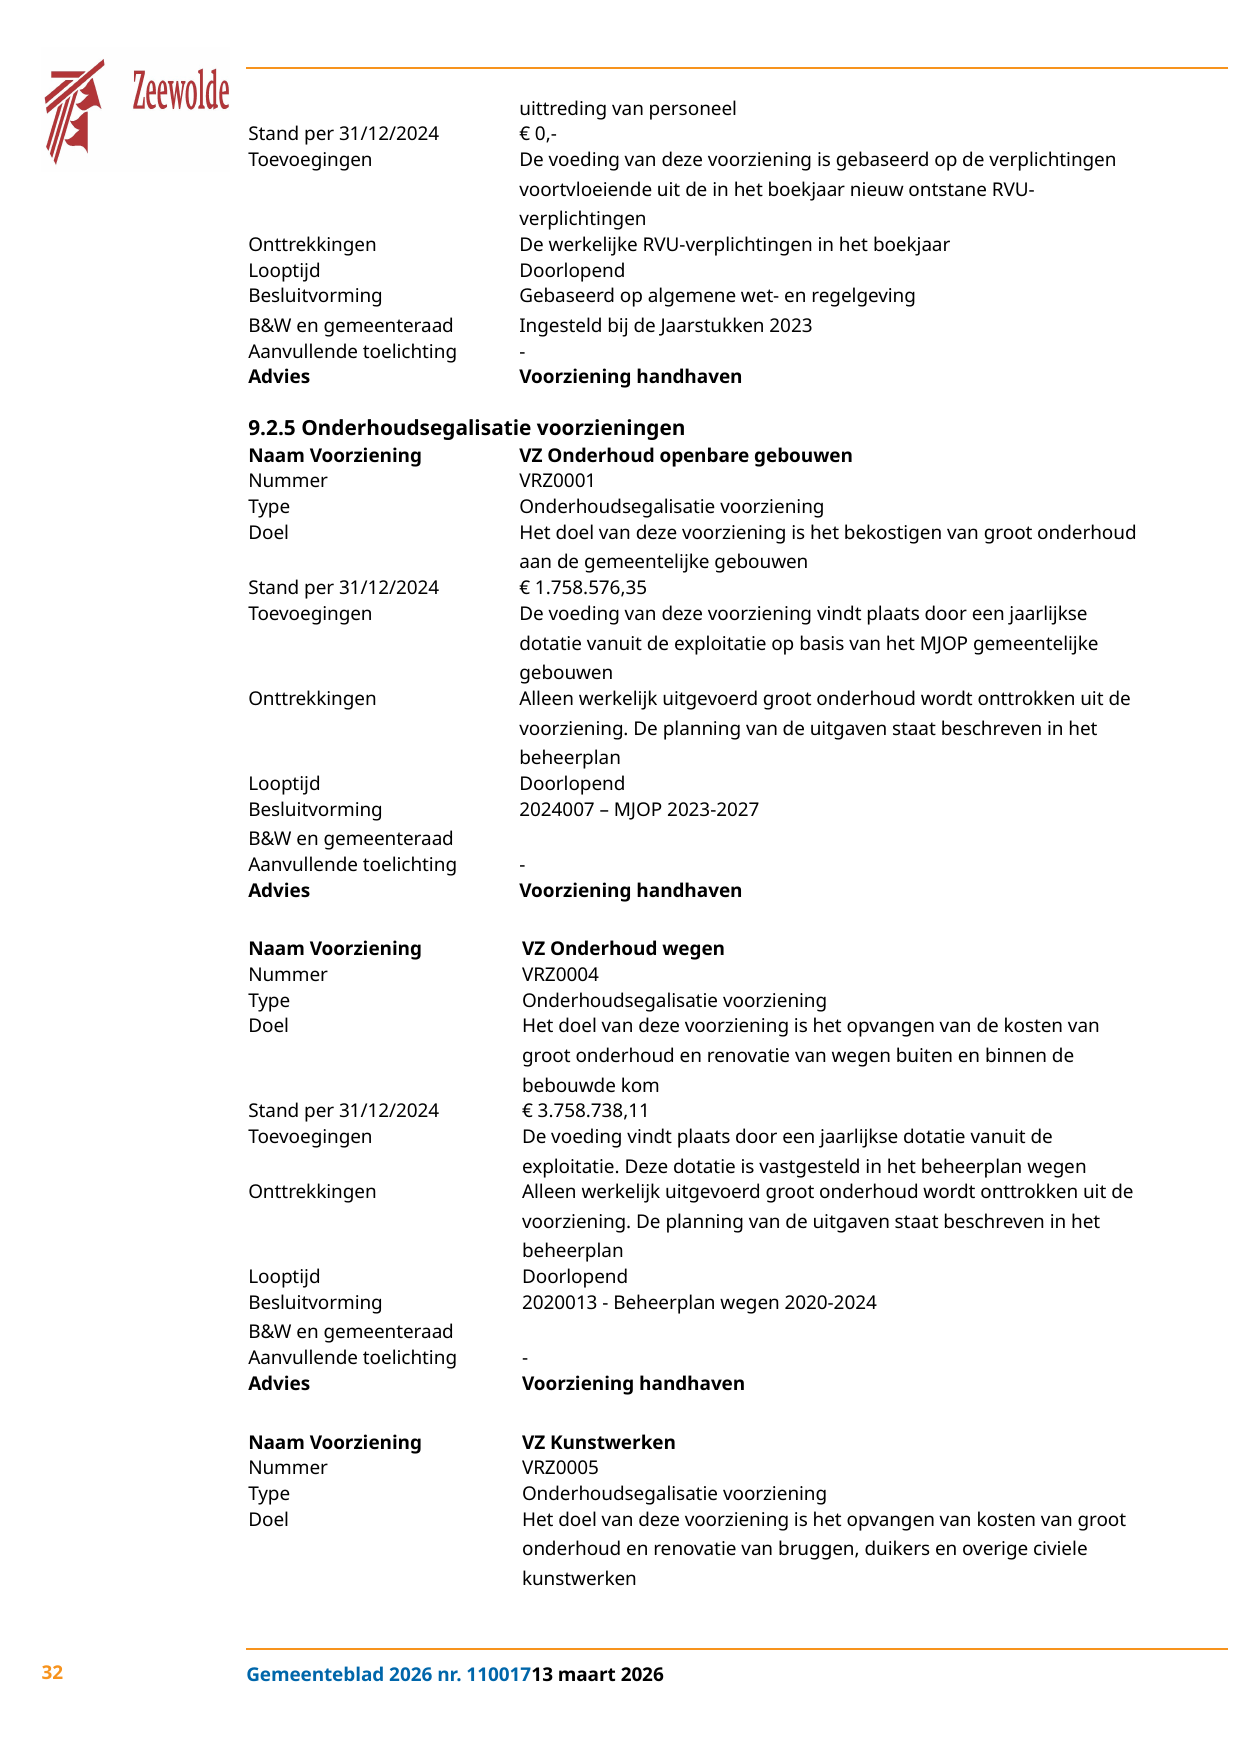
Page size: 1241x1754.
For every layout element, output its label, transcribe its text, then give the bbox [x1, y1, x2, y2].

table_cell Nummer [248, 961, 522, 987]
table_cell Onderhoudsegalisatie voorziening [519, 494, 1152, 519]
table_cell Doel [248, 519, 519, 574]
table_cell Looptijd [248, 770, 519, 796]
table_cell Stand per 31/12/2024 [248, 575, 519, 600]
table_cell VRZ0004 [522, 961, 1152, 987]
table_cell - [519, 338, 1152, 364]
table_cell Aanvullende toelichting [248, 1345, 522, 1370]
table_cell Doorlopend [519, 770, 1152, 796]
table_cell Onderhoudsegalisatie voorziening [522, 987, 1152, 1013]
picture [41, 47, 231, 172]
table_cell Voorziening handhaven [522, 1370, 1152, 1396]
table_header VZ Onderhoud openbare gebouwen [519, 442, 1152, 468]
table_header VZ Onderhoud wegen [522, 935, 1152, 961]
table_cell Type [248, 987, 522, 1013]
table_cell Besluitvorming B&W en gemeenteraad [248, 1289, 522, 1344]
table_cell Onttrekkingen [248, 1179, 522, 1263]
table_cell 2020013 - Beheerplan wegen 2020-2024 [522, 1289, 1152, 1344]
table_cell Doel [248, 1506, 522, 1591]
table_cell Onttrekkingen [248, 685, 519, 770]
table_cell Nummer [248, 1455, 522, 1480]
table_cell Onttrekkingen [248, 231, 519, 257]
table_cell Aanvullende toelichting [248, 851, 519, 877]
table_cell Nummer [248, 468, 519, 493]
table_cell Voorziening handhaven [519, 364, 1152, 389]
table_cell VRZ0005 [522, 1455, 1152, 1480]
table_cell Toevoegingen [248, 600, 519, 685]
table_cell Aanvullende toelichting [248, 338, 519, 364]
table_cell Looptijd [248, 1264, 522, 1289]
table_cell De werkelijke RVU-verplichtingen in het boekjaar [519, 231, 1152, 257]
table_cell Besluitvorming B&W en gemeenteraad [248, 796, 519, 851]
table_cell Alleen werkelijk uitgevoerd groot onderhoud wordt onttrokken uit de voorziening. De planning van de uitgaven staat beschreven in het beheerplan [519, 685, 1152, 770]
table_cell Stand per 31/12/2024 [248, 1098, 522, 1123]
table_cell 2024007 – MJOP 2023-2027 [519, 796, 1152, 851]
table_cell Toevoegingen [248, 1123, 522, 1178]
table_cell Doorlopend [519, 257, 1152, 283]
table_header Naam Voorziening [248, 442, 519, 468]
table_cell VRZ0001 [519, 468, 1152, 493]
table_cell Het doel van deze voorziening is het bekostigen van groot onderhoud aan de gemeentelijke gebouwen [519, 519, 1152, 574]
table_cell Het doel van deze voorziening is het opvangen van kosten van groot onderhoud en renovatie van bruggen, duikers en overige civiele kunstwerken [522, 1506, 1152, 1591]
table_cell uittreding van personeel [519, 95, 1152, 121]
table_cell Type [248, 494, 519, 519]
table_cell [248, 95, 519, 121]
table_cell Doel [248, 1013, 522, 1097]
table_cell Gebaseerd op algemene wet- en regelgeving Ingesteld bij de Jaarstukken 2023 [519, 283, 1152, 338]
table_cell Alleen werkelijk uitgevoerd groot onderhoud wordt onttrokken uit de voorziening. De planning van de uitgaven staat beschreven in het beheerplan [522, 1179, 1152, 1263]
table_cell De voeding van deze voorziening vindt plaats door een jaarlijkse dotatie vanuit de exploitatie op basis van het MJOP gemeentelijke gebouwen [519, 600, 1152, 685]
table_cell De voeding van deze voorziening is gebaseerd op de verplichtingen voortvloeiende uit de in het boekjaar nieuw ontstane RVU-verplichtingen [519, 146, 1152, 231]
table_cell € 1.758.576,35 [519, 575, 1152, 600]
table_cell € 0,- [519, 121, 1152, 146]
table_cell Onderhoudsegalisatie voorziening [522, 1480, 1152, 1506]
table_cell Looptijd [248, 257, 519, 283]
table_cell Advies [248, 877, 519, 902]
table_cell Toevoegingen [248, 146, 519, 231]
table_cell - [519, 851, 1152, 877]
table_cell € 3.758.738,11 [522, 1098, 1152, 1123]
table_header Naam Voorziening [248, 1429, 522, 1454]
table_cell - [522, 1345, 1152, 1370]
table_cell De voeding vindt plaats door een jaarlijkse dotatie vanuit de exploitatie. Deze dotatie is vastgesteld in het beheerplan wegen [522, 1123, 1152, 1178]
table_cell Doorlopend [522, 1264, 1152, 1289]
table_cell Advies [248, 364, 519, 389]
table_cell Advies [248, 1370, 522, 1396]
table_cell Voorziening handhaven [519, 877, 1152, 902]
table_cell Het doel van deze voorziening is het opvangen van de kosten van groot onderhoud en renovatie van wegen buiten en binnen de bebouwde kom [522, 1013, 1152, 1097]
table_cell Type [248, 1480, 522, 1506]
text 9.2.5 Onderhoudsegalisatie voorzieningen [248, 413, 1152, 442]
table_cell Besluitvorming B&W en gemeenteraad [248, 283, 519, 338]
table_header VZ Kunstwerken [522, 1429, 1152, 1454]
table_header Naam Voorziening [248, 935, 522, 961]
table_cell Stand per 31/12/2024 [248, 121, 519, 146]
